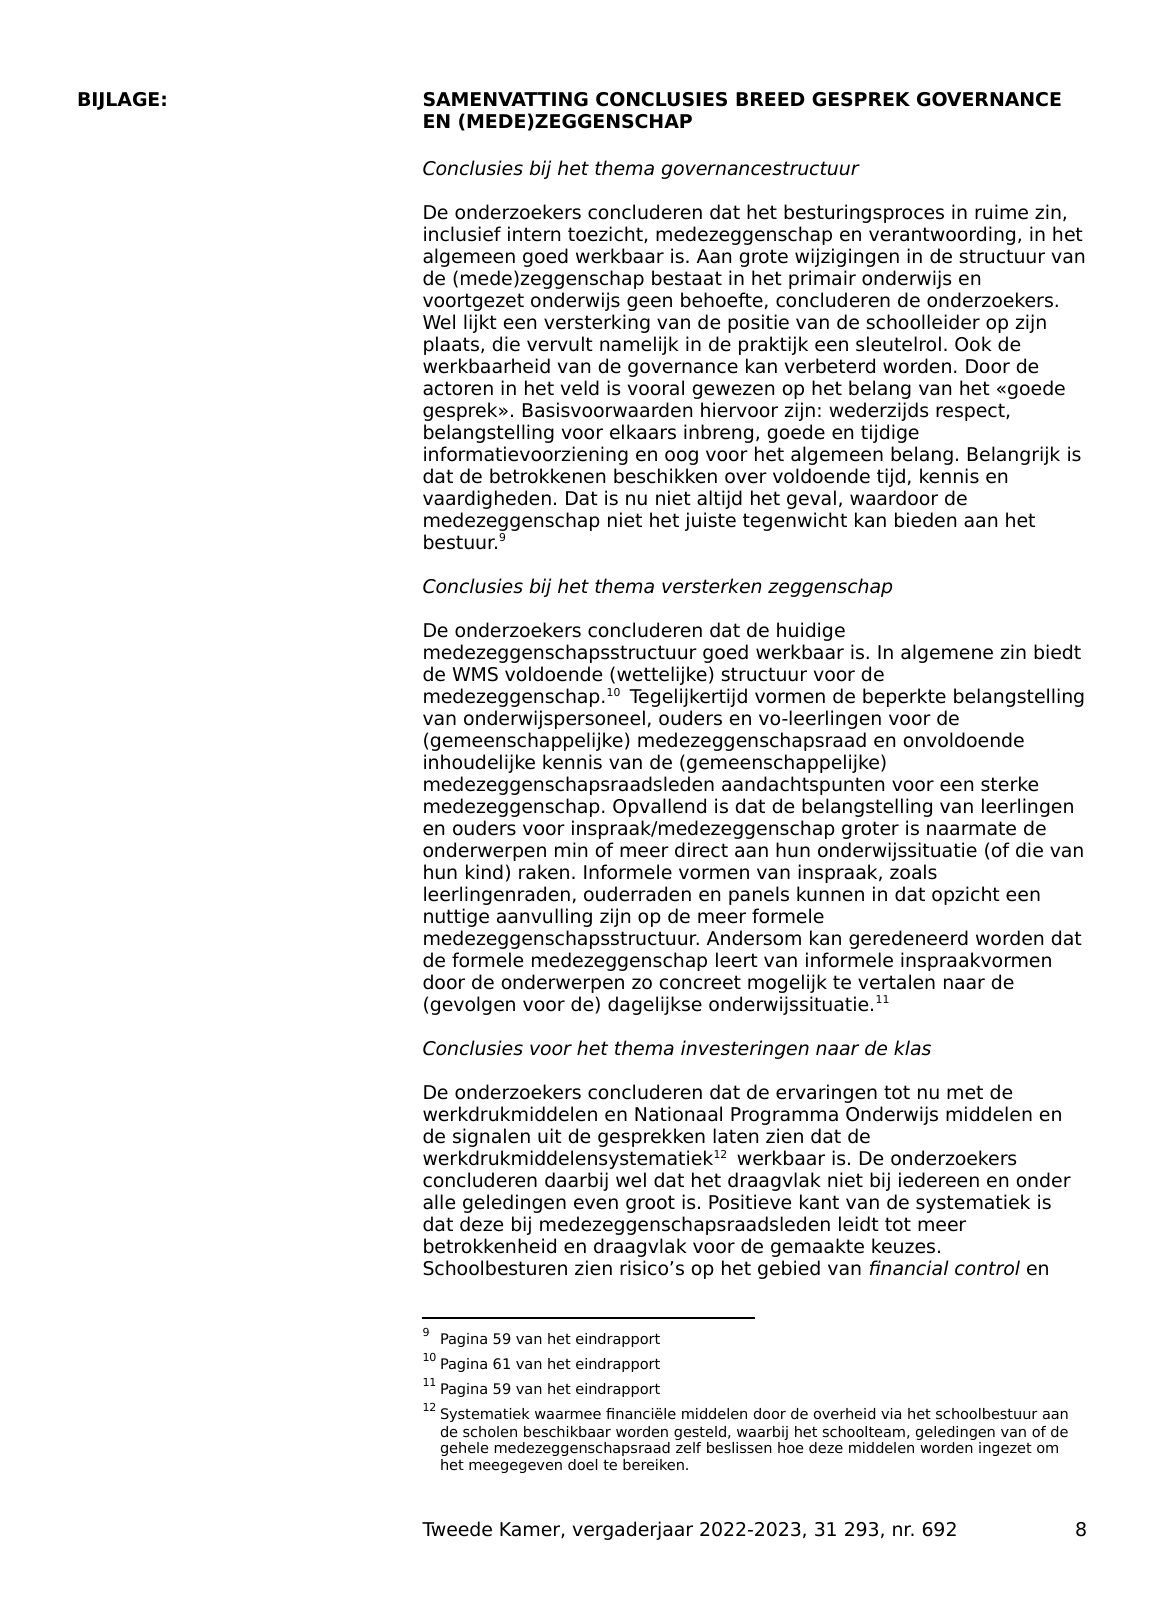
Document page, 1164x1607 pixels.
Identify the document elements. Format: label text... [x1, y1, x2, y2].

text De onderzoekers concluderen dat de huidige medezeggenschapsstructuur goed werkbaar is. In algemene zin biedt de WMS voldoende (wettelijke) structuur voor de medezeggenschap. Tegelijkertijd vormen de beperkte belangstelling van onderwijspersoneel, ouders en vo-leerlingen voor de (gemeenschappelijke) medezeggenschapsraad en onvoldoende inhoudelijke kennis van de (gemeenschappelijke) medezeggenschapsraadsleden aandachtspunten voor een sterke medezeggenschap. Opvallend is dat de belangstelling van leerlingen en ouders voor inspraak/medezeggenschap groter is naarmate de onderwerpen min of meer direct aan hun onderwijssituatie (of die van hun kind) raken. Informele vormen van inspraak, zoals leerlingenraden, ouderraden en panels kunnen in dat opzicht een nuttige aanvulling zijn op de meer formele medezeggenschapsstructuur. Andersom kan geredeneerd worden dat de formele medezeggenschap leert van informele inspraakvormen door de onderwerpen zo concreet mogelijk te vertalen naar de (gevolgen voor de) dagelijkse onderwijssituatie. [422, 620, 1087, 1016]
subtitle BIJLAGE: SAMENVATTING CONCLUSIES BREED GESPREK GOVERNANCE EN (MEDE)ZEGGENSCHAP [77, 89, 1087, 133]
text Pagina 61 van het eindrapport [422, 1352, 1087, 1374]
subtitle Conclusies bij het thema versterken zeggenschap [422, 576, 1087, 598]
subtitle Conclusies voor het thema investeringen naar de klas [422, 1038, 1087, 1060]
text De onderzoekers concluderen dat de ervaringen tot nu met de werkdrukmiddelen en Nationaal Programma Onderwijs middelen en de signalen uit de gesprekken laten zien dat de werkdrukmiddelensystematiek werkbaar is. De onderzoekers concluderen daarbij wel dat het draagvlak niet bij iedereen en onder alle geledingen even groot is. Positieve kant van de systematiek is dat deze bij medezeggenschapsraadsleden leidt tot meer betrokkenheid en draagvlak voor de gemaakte keuzes. Schoolbesturen zien risico’s op het gebied van financial control en [422, 1082, 1087, 1280]
text Pagina 59 van het eindrapport [422, 1327, 1087, 1349]
subtitle Conclusies bij het thema governancestructuur [422, 158, 1087, 180]
text Pagina 59 van het eindrapport [422, 1377, 1087, 1399]
text Systematiek waarmee financiële middelen door de overheid via het schoolbestuur aan de scholen beschikbaar worden gesteld, waarbij het schoolteam, geledingen van of de gehele medezeggenschapsraad zelf beslissen hoe deze middelen worden ingezet om het meegegeven doel te bereiken. [422, 1402, 1087, 1474]
text De onderzoekers concluderen dat het besturingsproces in ruime zin, inclusief intern toezicht, medezeggenschap en verantwoording, in het algemeen goed werkbaar is. Aan grote wijzigingen in de structuur van de (mede)zeggenschap bestaat in het primair onderwijs en voortgezet onderwijs geen behoefte, concluderen de onderzoekers. Wel lijkt een versterking van de positie van de schoolleider op zijn plaats, die vervult namelijk in de praktijk een sleutelrol. Ook de werkbaarheid van de governance kan verbeterd worden. Door de actoren in het veld is vooral gewezen op het belang van het «goede gesprek». Basisvoorwaarden hiervoor zijn: wederzijds respect, belangstelling voor elkaars inbreng, goede en tijdige informatievoorziening en oog voor het algemeen belang. Belangrijk is dat de betrokkenen beschikken over voldoende tijd, kennis en vaardigheden. Dat is nu niet altijd het geval, waardoor de medezeggenschap niet het juiste tegenwicht kan bieden aan het bestuur. [422, 202, 1087, 554]
